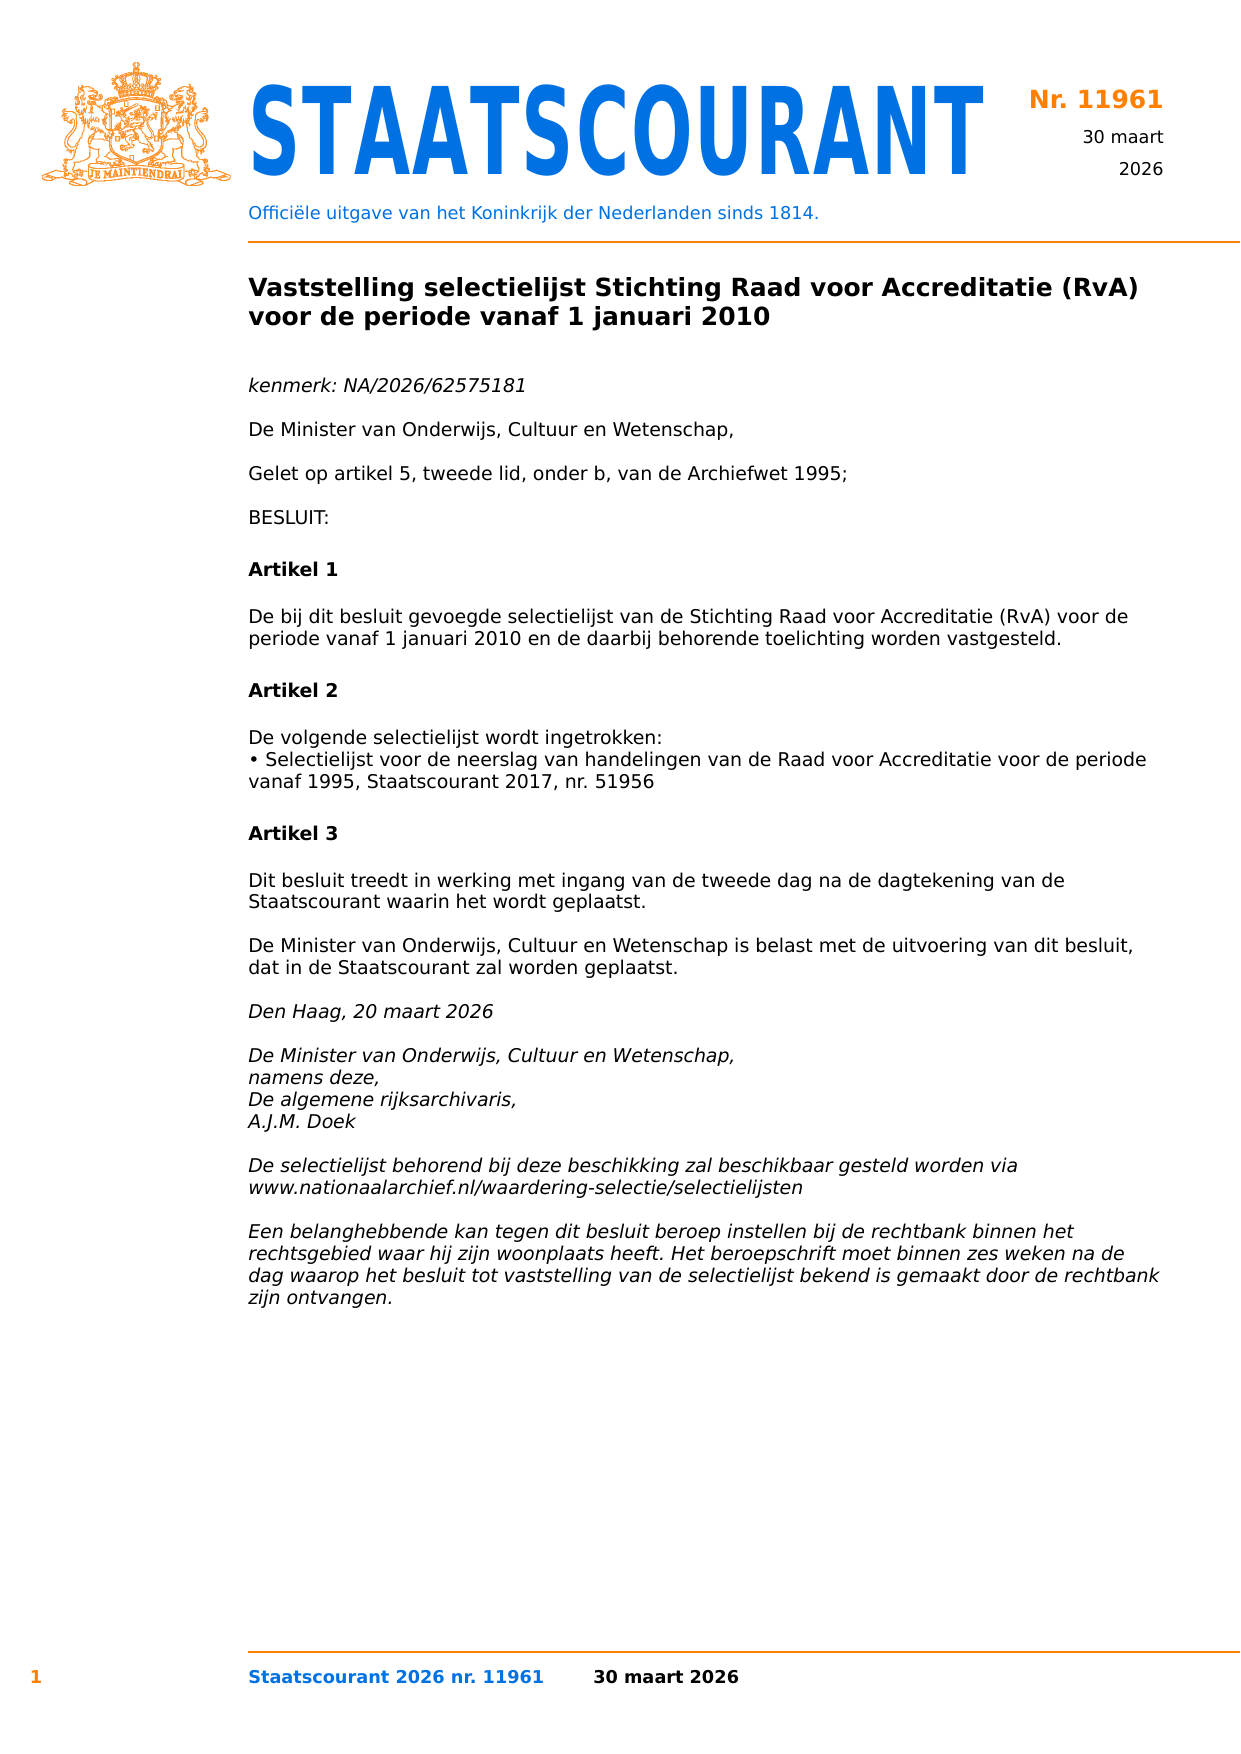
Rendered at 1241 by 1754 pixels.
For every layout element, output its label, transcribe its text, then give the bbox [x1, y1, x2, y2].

table_header Nr. 11961 [998, 62, 1240, 121]
text De selectielijst behorend bij deze beschikking zal beschikbaar gesteld worden via www.nationaalarchief.nl/waardering-selectie/selectielijsten [248, 1155, 1163, 1199]
text De Minister van Onderwijs, Cultuur en Wetenschap is belast met de uitvoering van dit besluit, dat in de Staatscourant zal worden geplaatst. [248, 935, 1163, 979]
table_cell 30 maart [998, 121, 1240, 153]
text BESLUIT: [248, 507, 1163, 529]
text De Minister van Onderwijs, Cultuur en Wetenschap, namens deze, De algemene rijksarchivaris, A.J.M. Doek [248, 1045, 1163, 1133]
subtitle Vaststelling selectielijst Stichting Raad voor Accreditatie (RvA) voor de periode vanaf 1 januari 2010 [248, 273, 1163, 331]
text Een belanghebbende kan tegen dit besluit beroep instellen bij de rechtbank binnen het rechtsgebied waar hij zijn woonplaats heeft. Het beroepschrift moet binnen zes weken na de dag waarop het besluit tot vaststelling van de selectielijst bekend is gemaakt door de rechtbank zijn ontvangen. [248, 1221, 1163, 1308]
text De Minister van Onderwijs, Cultuur en Wetenschap, [248, 419, 1163, 441]
text De bij dit besluit gevoegde selectielijst van de Stichting Raad voor Accreditatie (RvA) voor de periode vanaf 1 januari 2010 en de daarbij behorende toelichting worden vastgesteld. [248, 606, 1163, 649]
text Gelet op artikel 5, tweede lid, onder b, van de Archiefwet 1995; [248, 463, 1163, 485]
text kenmerk: NA/2026/62575181 [248, 375, 1163, 397]
table_cell Officiële uitgave van het Koninkrijk der Nederlanden sinds 1814. [248, 203, 1240, 241]
subtitle Artikel 3 [248, 822, 1163, 844]
subtitle Artikel 1 [248, 559, 1163, 581]
text Den Haag, 20 maart 2026 [248, 1001, 1163, 1023]
table_header [25, 62, 248, 241]
text • Selectielijst voor de neerslag van handelingen van de Raad voor Accreditatie voor de periode vanaf 1995, Staatscourant 2017, nr. 51956 [248, 748, 1163, 792]
text De volgende selectielijst wordt ingetrokken: [248, 727, 1163, 748]
table_header STAATSCOURANT [248, 62, 998, 203]
table_cell 2026 [998, 153, 1240, 203]
subtitle Artikel 2 [248, 679, 1163, 702]
text Dit besluit treedt in werking met ingang van de tweede dag na de dagtekening van de Staatscourant waarin het wordt geplaatst. [248, 869, 1163, 913]
picture [41, 62, 231, 186]
